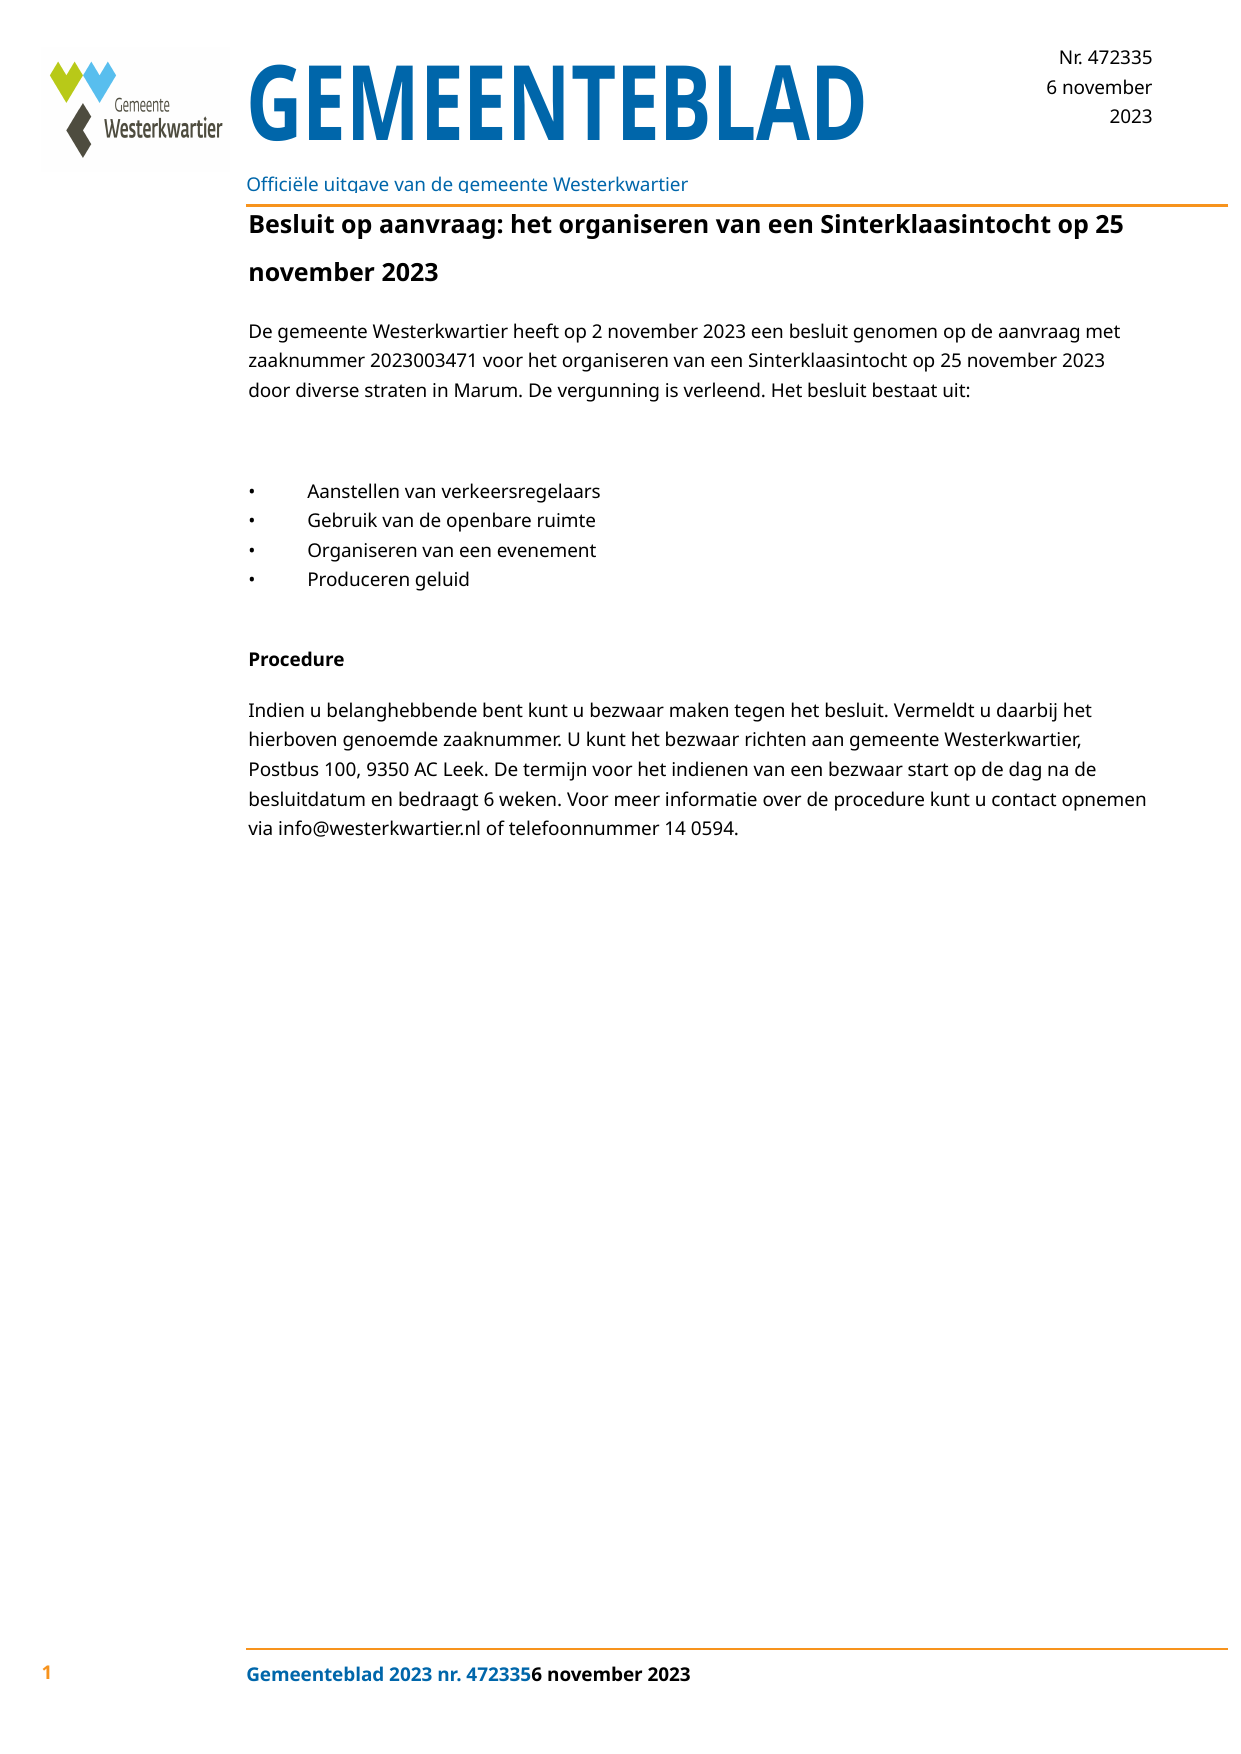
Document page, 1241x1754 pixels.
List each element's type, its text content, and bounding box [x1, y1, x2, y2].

text Indien u belanghebbende bent kunt u bezwaar maken tegen het besluit. Vermeldt u daarbij het hierboven genoemde zaaknummer. U kunt het bezwaar richten aan gemeente Westerkwartier, Postbus 100, 9350 AC Leek. De termijn voor het indienen van een bezwaar start op de dag na de besluitdatum en bedraagt 6 weken. Voor meer informatie over de procedure kunt u contact opnemen via info@westerkwartier.nl of telefoonnummer 14 0594. [248, 697, 1152, 841]
text Besluit op aanvraag: het organiseren van een Sinterklaasintocht op 25 november 2023 [248, 207, 1152, 288]
text De gemeente Westerkwartier heeft op 2 november 2023 een besluit genomen op de aanvraag met zaaknummer 2023003471 voor het organiseren van een Sinterklaasintocht op 25 november 2023 door diverse straten in Marum. De vergunning is verleend. Het besluit bestaat uit: [248, 318, 1152, 403]
list Produceren geluid [248, 567, 1152, 592]
list Gebruik van de openbare ruimte [248, 507, 1152, 533]
picture [41, 47, 231, 172]
list Aanstellen van verkeersregelaars [248, 478, 1152, 504]
list Organiseren van een evenement [248, 537, 1152, 563]
text Procedure [248, 647, 1152, 672]
